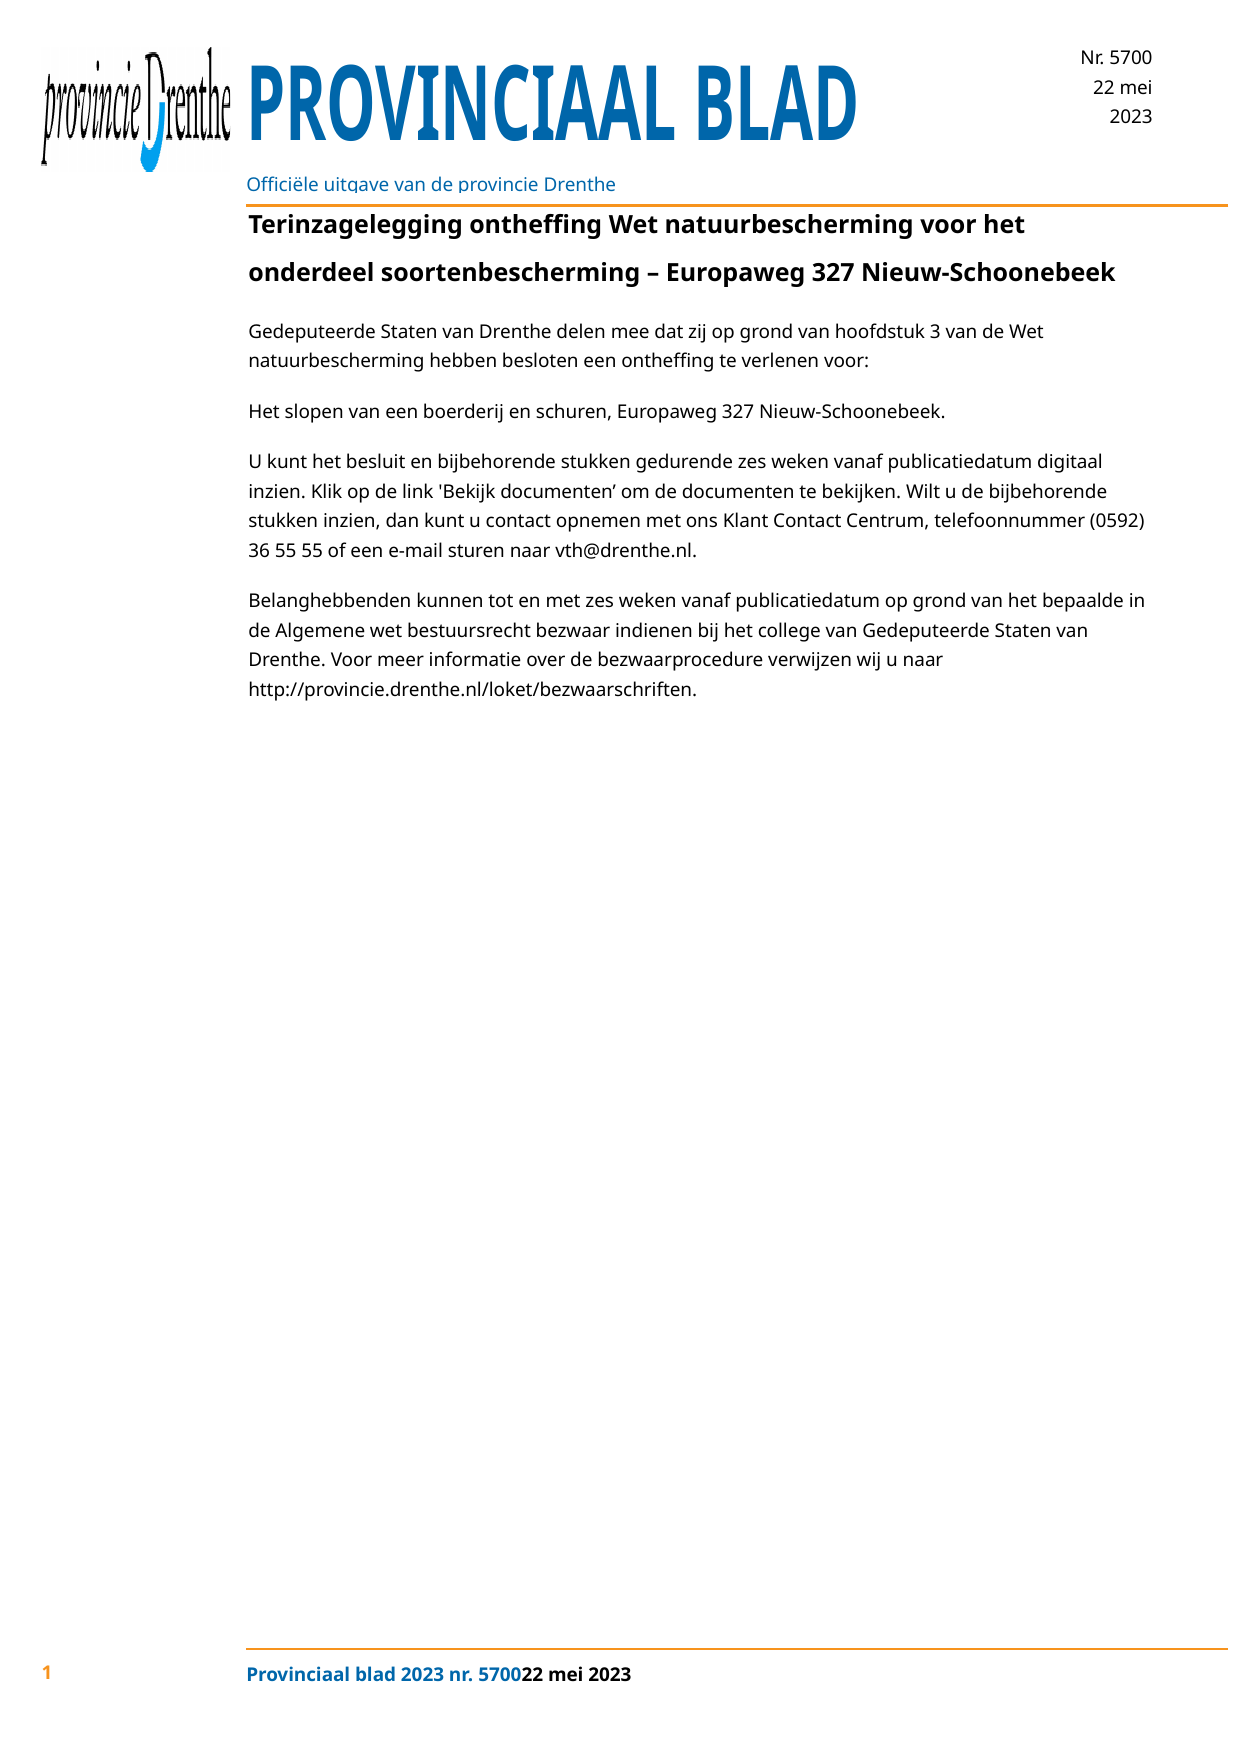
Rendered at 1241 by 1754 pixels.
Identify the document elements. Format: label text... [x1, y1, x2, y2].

text Belanghebbenden kunnen tot en met zes weken vanaf publicatiedatum op grond van het bepaalde in de Algemene wet bestuursrecht bezwaar indienen bij het college van Gedeputeerde Staten van Drenthe. Voor meer informatie over de bezwaarprocedure verwijzen wij u naar http://provincie.drenthe.nl/loket/bezwaarschriften. [248, 587, 1152, 702]
text U kunt het besluit en bijbehorende stukken gedurende zes weken vanaf publicatiedatum digitaal inzien. Klik op de link 'Bekijk documenten’ om de documenten te bekijken. Wilt u de bijbehorende stukken inzien, dan kunt u contact opnemen met ons Klant Contact Centrum, telefoonnummer (0592) 36 55 55 of een e-mail sturen naar vth@drenthe.nl. [248, 448, 1152, 563]
text Terinzagelegging ontheffing Wet natuurbescherming voor het onderdeel soortenbescherming – Europaweg 327 Nieuw-Schoonebeek [248, 207, 1152, 288]
text Gedeputeerde Staten van Drenthe delen mee dat zij op grond van hoofdstuk 3 van de Wet natuurbescherming hebben besloten een ontheffing te verlenen voor: [248, 318, 1152, 373]
text Het slopen van een boerderij en schuren, Europaweg 327 Nieuw-Schoonebeek. [248, 398, 1152, 424]
picture [41, 47, 231, 172]
